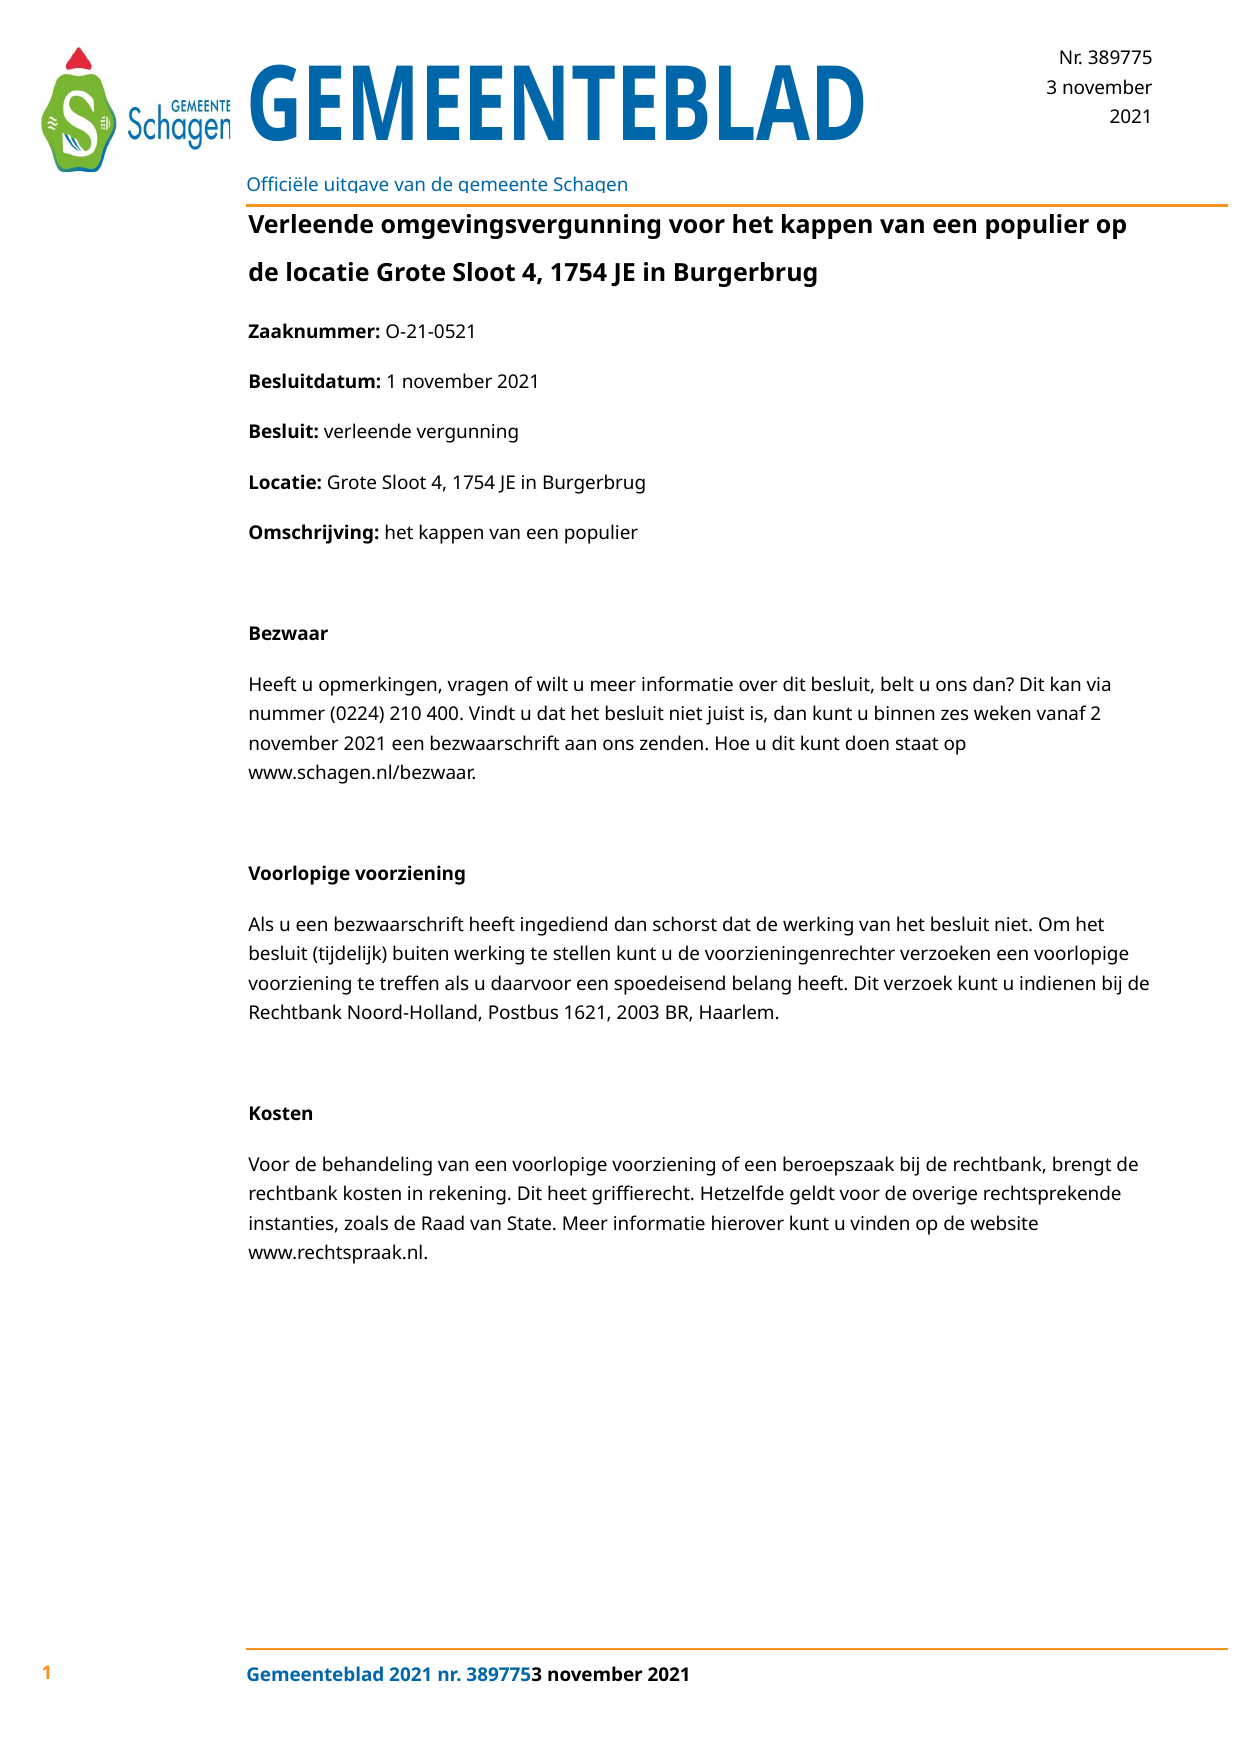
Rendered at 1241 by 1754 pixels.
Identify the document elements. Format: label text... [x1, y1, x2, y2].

text Kosten [248, 1100, 1152, 1126]
text Zaaknummer: O-21-0521 [248, 318, 1152, 344]
text Heeft u opmerkingen, vragen of wilt u meer informatie over dit besluit, belt u ons dan? Dit kan via nummer (0224) 210 400. Vindt u dat het besluit niet juist is, dan kunt u binnen zes weken vanaf 2 november 2021 een bezwaarschrift aan ons zenden. Hoe u dit kunt doen staat op www.schagen.nl/bezwaar. [248, 671, 1152, 785]
text Voorlopige voorziening [248, 860, 1152, 886]
text Voor de behandeling van een voorlopige voorziening of een beroepszaak bij de rechtbank, brengt de rechtbank kosten in rekening. Dit heet griffierecht. Hetzelfde geldt voor de overige rechtsprekende instanties, zoals de Raad van State. Meer informatie hierover kunt u vinden op de website www.rechtspraak.nl. [248, 1151, 1152, 1265]
text Besluit: verleende vergunning [248, 419, 1152, 444]
text Bezwaar [248, 620, 1152, 646]
text Besluitdatum: 1 november 2021 [248, 368, 1152, 394]
text Omschrijving: het kappen van een populier [248, 519, 1152, 545]
text Locatie: Grote Sloot 4, 1754 JE in Burgerbrug [248, 469, 1152, 495]
text Verleende omgevingsvergunning voor het kappen van een populier op de locatie Grote Sloot 4, 1754 JE in Burgerbrug [248, 207, 1152, 288]
text Als u een bezwaarschrift heeft ingediend dan schorst dat de werking van het besluit niet. Om het besluit (tijdelijk) buiten werking te stellen kunt u de voorzieningenrechter verzoeken een voorlopige voorziening te treffen als u daarvoor een spoedeisend belang heeft. Dit verzoek kunt u indienen bij de Rechtbank Noord-Holland, Postbus 1621, 2003 BR, Haarlem. [248, 911, 1152, 1025]
picture [41, 47, 231, 172]
